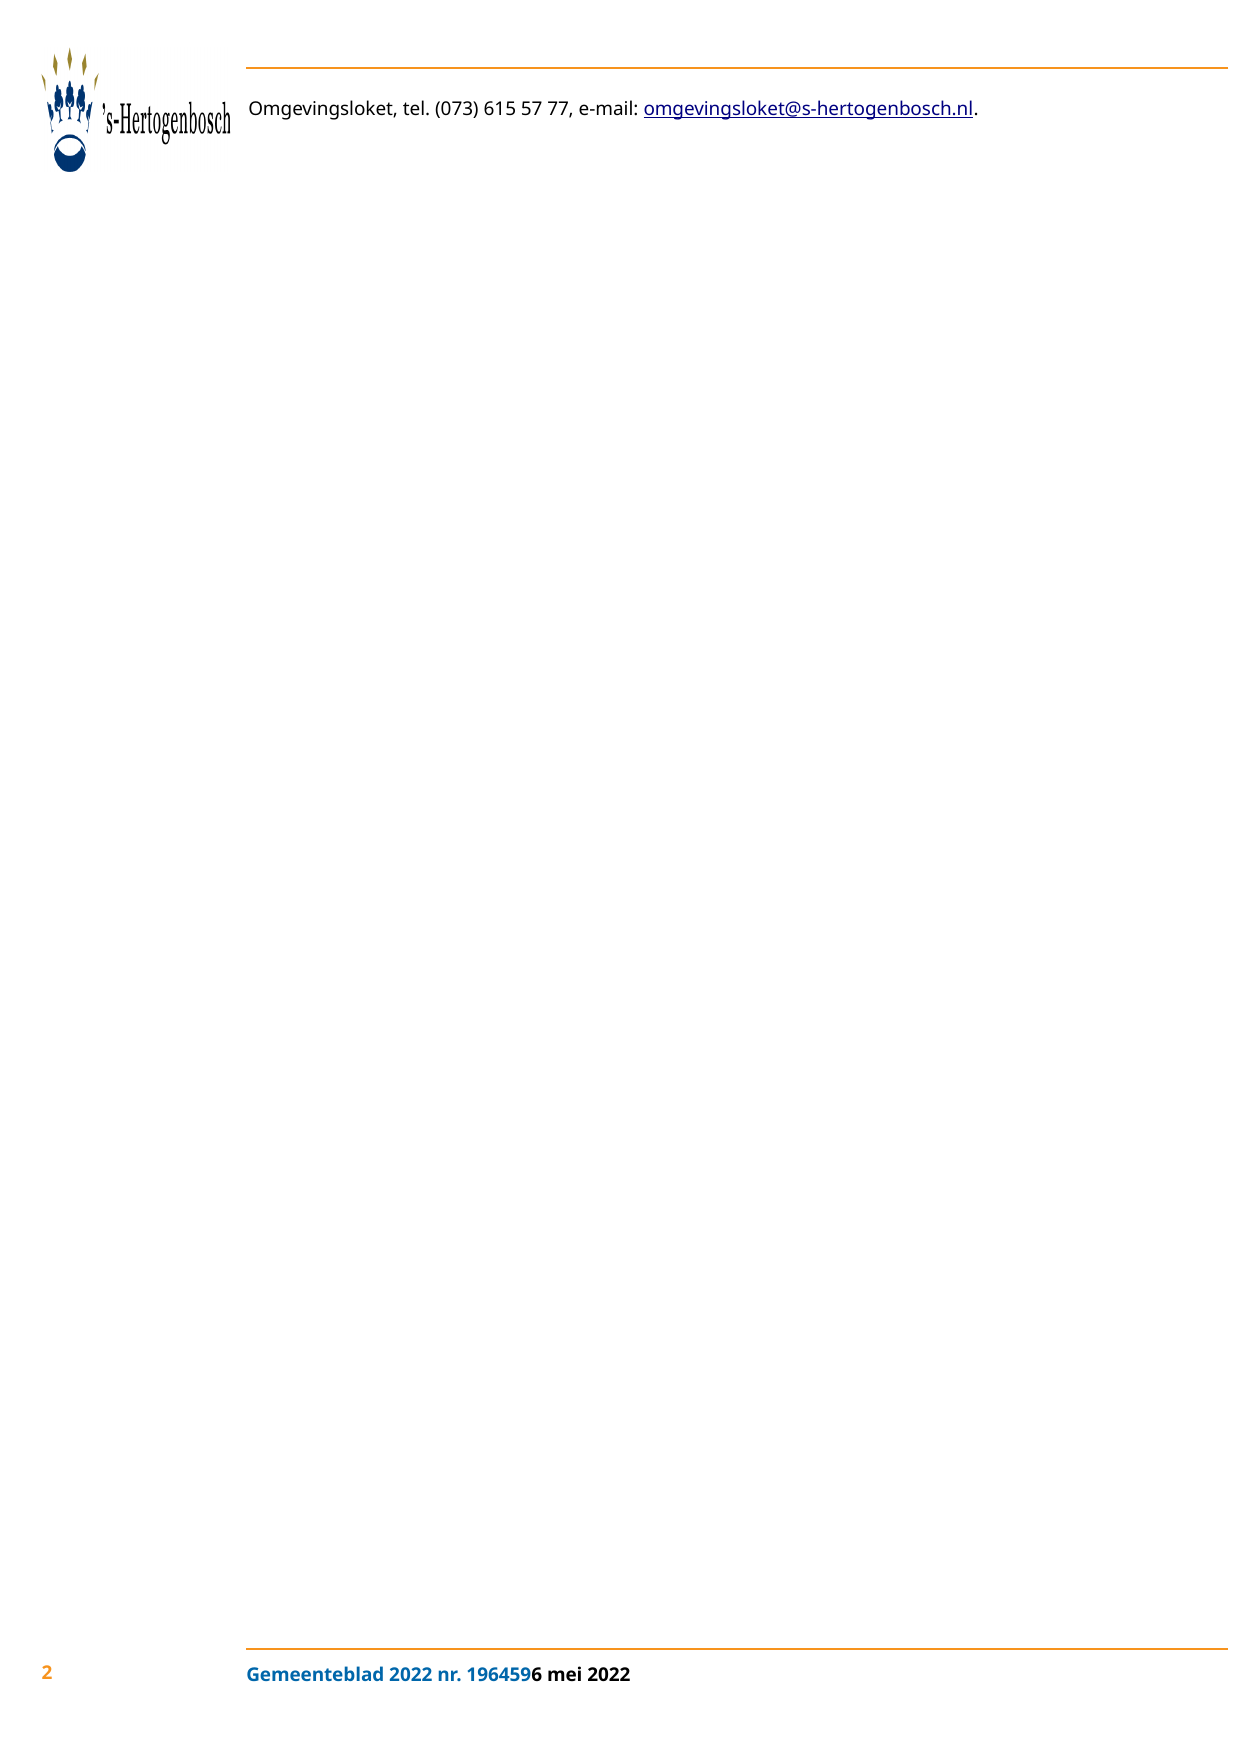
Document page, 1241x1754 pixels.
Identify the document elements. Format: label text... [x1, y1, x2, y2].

picture [41, 47, 231, 172]
text Omgevingsloket, tel. (073) 615 57 77, e-mail: omgevingsloket@s-hertogenbosch.nl. [248, 95, 1152, 121]
